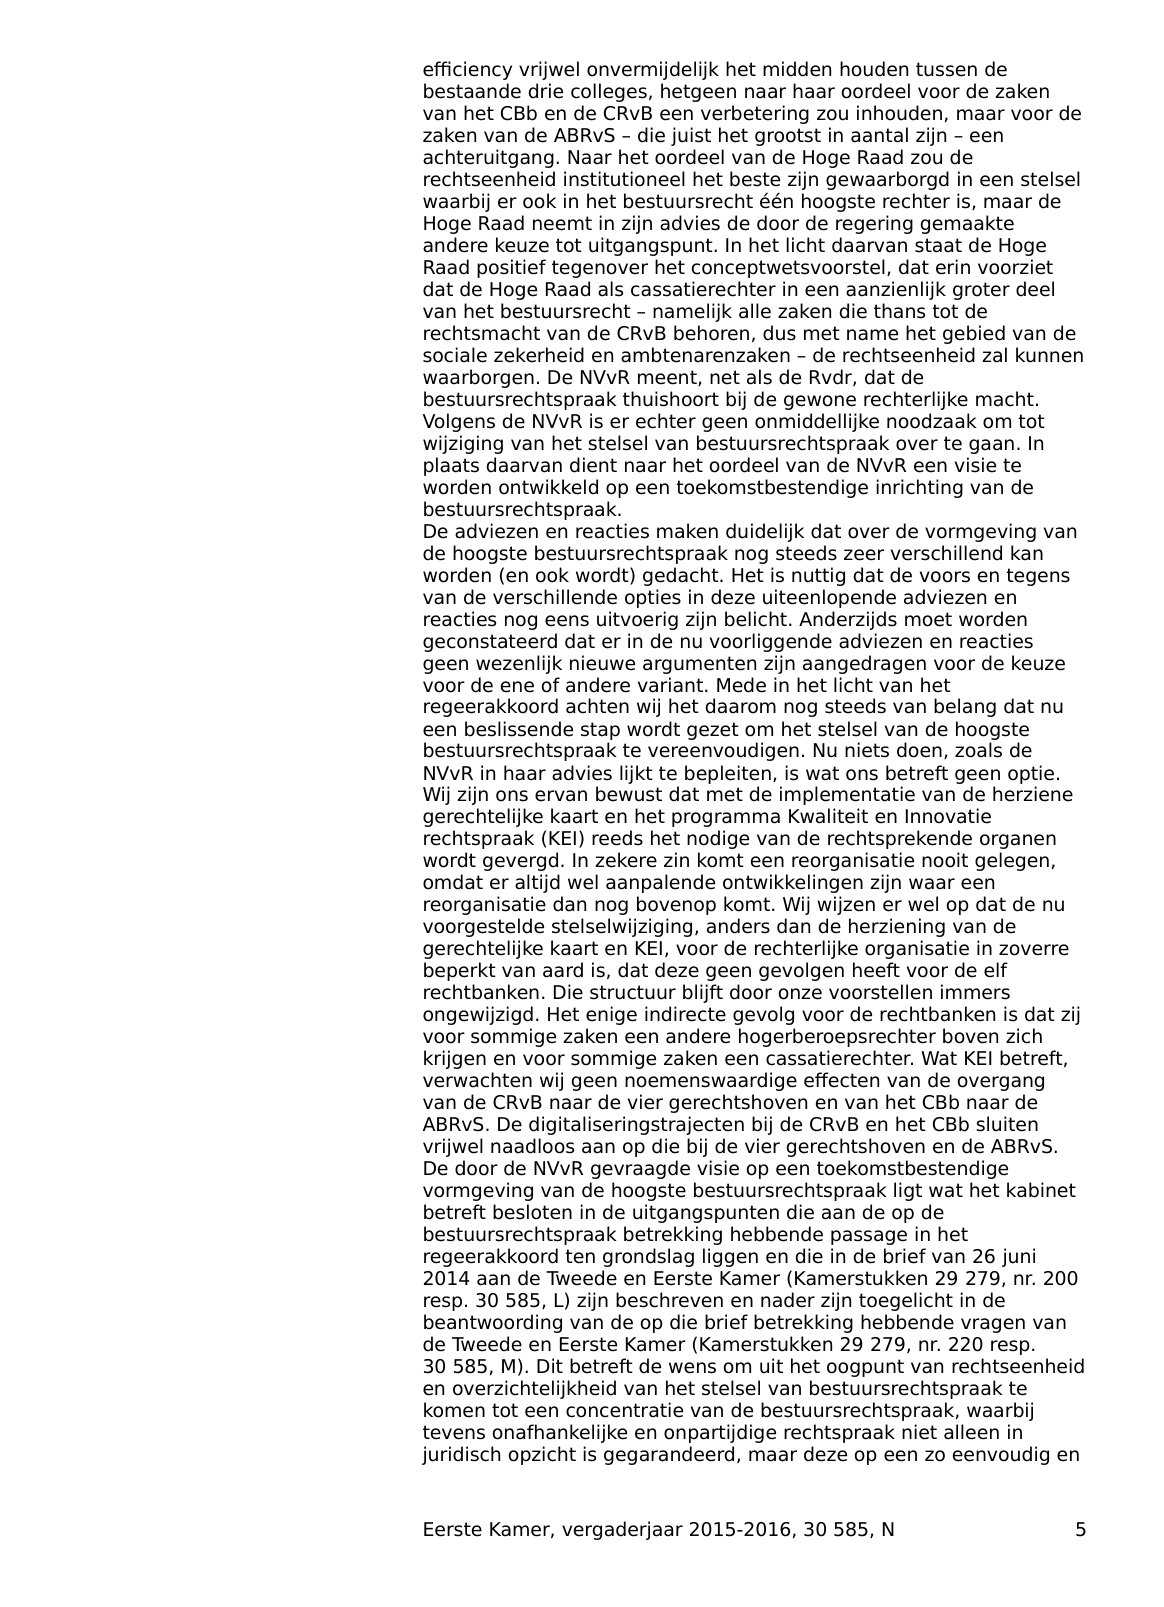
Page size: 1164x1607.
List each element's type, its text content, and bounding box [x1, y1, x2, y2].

text efficiency vrijwel onvermijdelijk het midden houden tussen de bestaande drie colleges, hetgeen naar haar oordeel voor de zaken van het CBb en de CRvB een verbetering zou inhouden, maar voor de zaken van de ABRvS – die juist het grootst in aantal zijn – een achteruitgang. Naar het oordeel van de Hoge Raad zou de rechtseenheid institutioneel het beste zijn gewaarborgd in een stelsel waarbij er ook in het bestuursrecht één hoogste rechter is, maar de Hoge Raad neemt in zijn advies de door de regering gemaakte andere keuze tot uitgangspunt. In het licht daarvan staat de Hoge Raad positief tegenover het conceptwetsvoorstel, dat erin voorziet dat de Hoge Raad als cassatierechter in een aanzienlijk groter deel van het bestuursrecht – namelijk alle zaken die thans tot de rechtsmacht van de CRvB behoren, dus met name het gebied van de sociale zekerheid en ambtenarenzaken – de rechtseenheid zal kunnen waarborgen. De NVvR meent, net als de Rvdr, dat de bestuursrechtspraak thuishoort bij de gewone rechterlijke macht. Volgens de NVvR is er echter geen onmiddellijke noodzaak om tot wijziging van het stelsel van bestuursrechtspraak over te gaan. In plaats daarvan dient naar het oordeel van de NVvR een visie te worden ontwikkeld op een toekomstbestendige inrichting van de bestuursrechtspraak. [422, 59, 1087, 521]
text De adviezen en reacties maken duidelijk dat over de vormgeving van de hoogste bestuursrechtspraak nog steeds zeer verschillend kan worden (en ook wordt) gedacht. Het is nuttig dat de voors en tegens van de verschillende opties in deze uiteenlopende adviezen en reacties nog eens uitvoerig zijn belicht. Anderzijds moet worden geconstateerd dat er in de nu voorliggende adviezen en reacties geen wezenlijk nieuwe argumenten zijn aangedragen voor de keuze voor de ene of andere variant. Mede in het licht van het regeerakkoord achten wij het daarom nog steeds van belang dat nu een beslissende stap wordt gezet om het stelsel van de hoogste bestuursrechtspraak te vereenvoudigen. Nu niets doen, zoals de NVvR in haar advies lijkt te bepleiten, is wat ons betreft geen optie. Wij zijn ons ervan bewust dat met de implementatie van de herziene gerechtelijke kaart en het programma Kwaliteit en Innovatie rechtspraak (KEI) reeds het nodige van de rechtsprekende organen wordt gevergd. In zekere zin komt een reorganisatie nooit gelegen, omdat er altijd wel aanpalende ontwikkelingen zijn waar een reorganisatie dan nog bovenop komt. Wij wijzen er wel op dat de nu voorgestelde stelselwijziging, anders dan de herziening van de gerechtelijke kaart en KEI, voor de rechterlijke organisatie in zoverre beperkt van aard is, dat deze geen gevolgen heeft voor de elf rechtbanken. Die structuur blijft door onze voorstellen immers ongewijzigd. Het enige indirecte gevolg voor de rechtbanken is dat zij voor sommige zaken een andere hogerberoepsrechter boven zich krijgen en voor sommige zaken een cassatierechter. Wat KEI betreft, verwachten wij geen noemenswaardige effecten van de overgang van de CRvB naar de vier gerechtshoven en van het CBb naar de ABRvS. De digitaliseringstrajecten bij de CRvB en het CBb sluiten vrijwel naadloos aan op die bij de vier gerechtshoven en de ABRvS. De door de NVvR gevraagde visie op een toekomstbestendige vormgeving van de hoogste bestuursrechtspraak ligt wat het kabinet betreft besloten in de uitgangspunten die aan de op de bestuursrechtspraak betrekking hebbende passage in het regeerakkoord ten grondslag liggen en die in de brief van 26 juni 2014 aan de Tweede en Eerste Kamer (Kamerstukken 29 279, nr. 200 resp. 30 585, L) zijn beschreven en nader zijn toegelicht in de beantwoording van de op die brief betrekking hebbende vragen van de Tweede en Eerste Kamer (Kamerstukken 29 279, nr. 220 resp. 30 585, M). Dit betreft de wens om uit het oogpunt van rechtseenheid en overzichtelijkheid van het stelsel van bestuursrechtspraak te komen tot een concentratie van de bestuursrechtspraak, waarbij tevens onafhankelijke en onpartijdige rechtspraak niet alleen in juridisch opzicht is gegarandeerd, maar deze op een zo eenvoudig en [422, 521, 1087, 1466]
